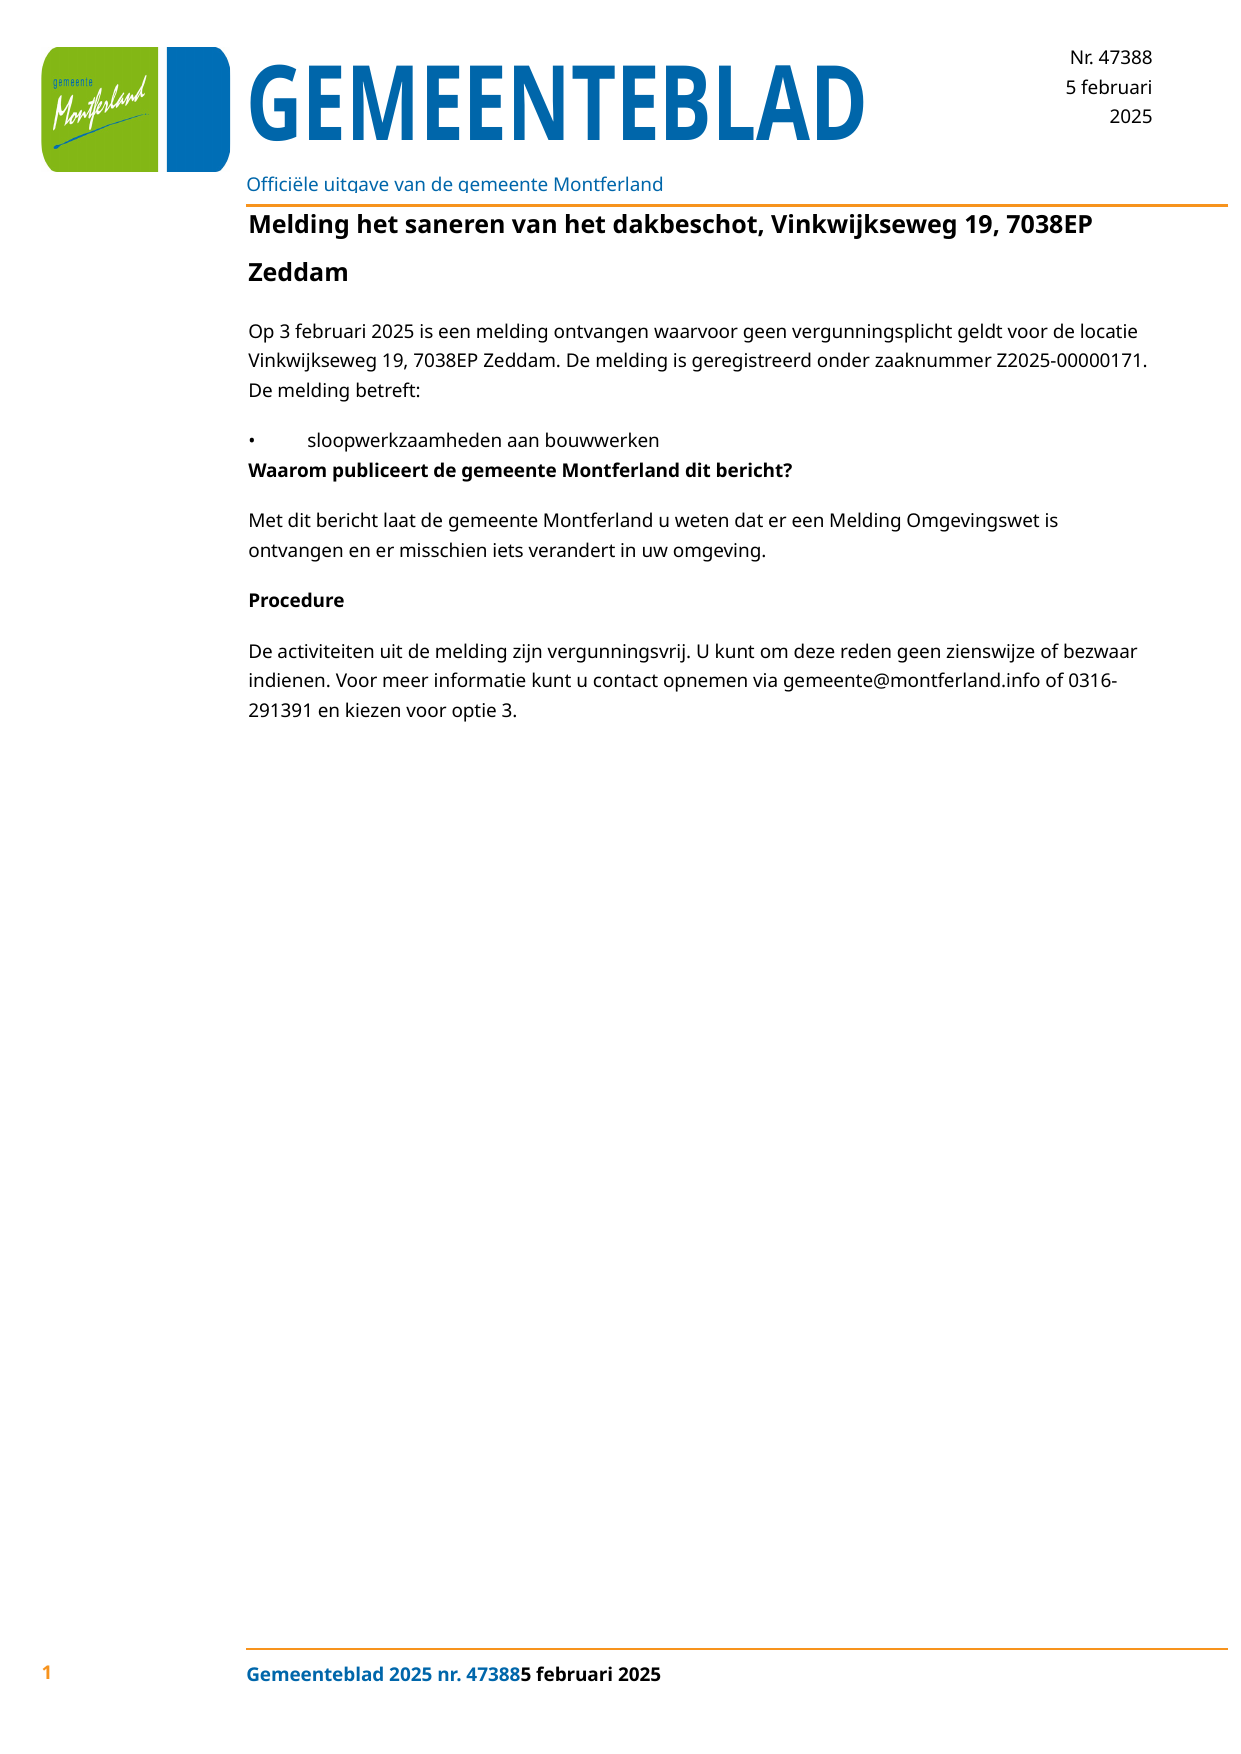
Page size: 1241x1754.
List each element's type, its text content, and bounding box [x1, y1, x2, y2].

text Op 3 februari 2025 is een melding ontvangen waarvoor geen vergunningsplicht geldt voor de locatie Vinkwijkseweg 19, 7038EP Zeddam. De melding is geregistreerd onder zaaknummer Z2025-00000171. De melding betreft: [248, 318, 1152, 403]
text Procedure [248, 587, 1152, 613]
list sloopwerkzaamheden aan bouwwerken [248, 427, 1152, 453]
text Waarom publiceert de gemeente Montferland dit bericht? [248, 457, 1152, 483]
text Melding het saneren van het dakbeschot, Vinkwijkseweg 19, 7038EP Zeddam [248, 207, 1152, 288]
text De activiteiten uit de melding zijn vergunningsvrij. U kunt om deze reden geen zienswijze of bezwaar indienen. Voor meer informatie kunt u contact opnemen via gemeente@montferland.info of 0316-291391 en kiezen voor optie 3. [248, 638, 1152, 723]
text Met dit bericht laat de gemeente Montferland u weten dat er een Melding Omgevingswet is ontvangen en er misschien iets verandert in uw omgeving. [248, 507, 1152, 563]
picture [41, 47, 231, 172]
